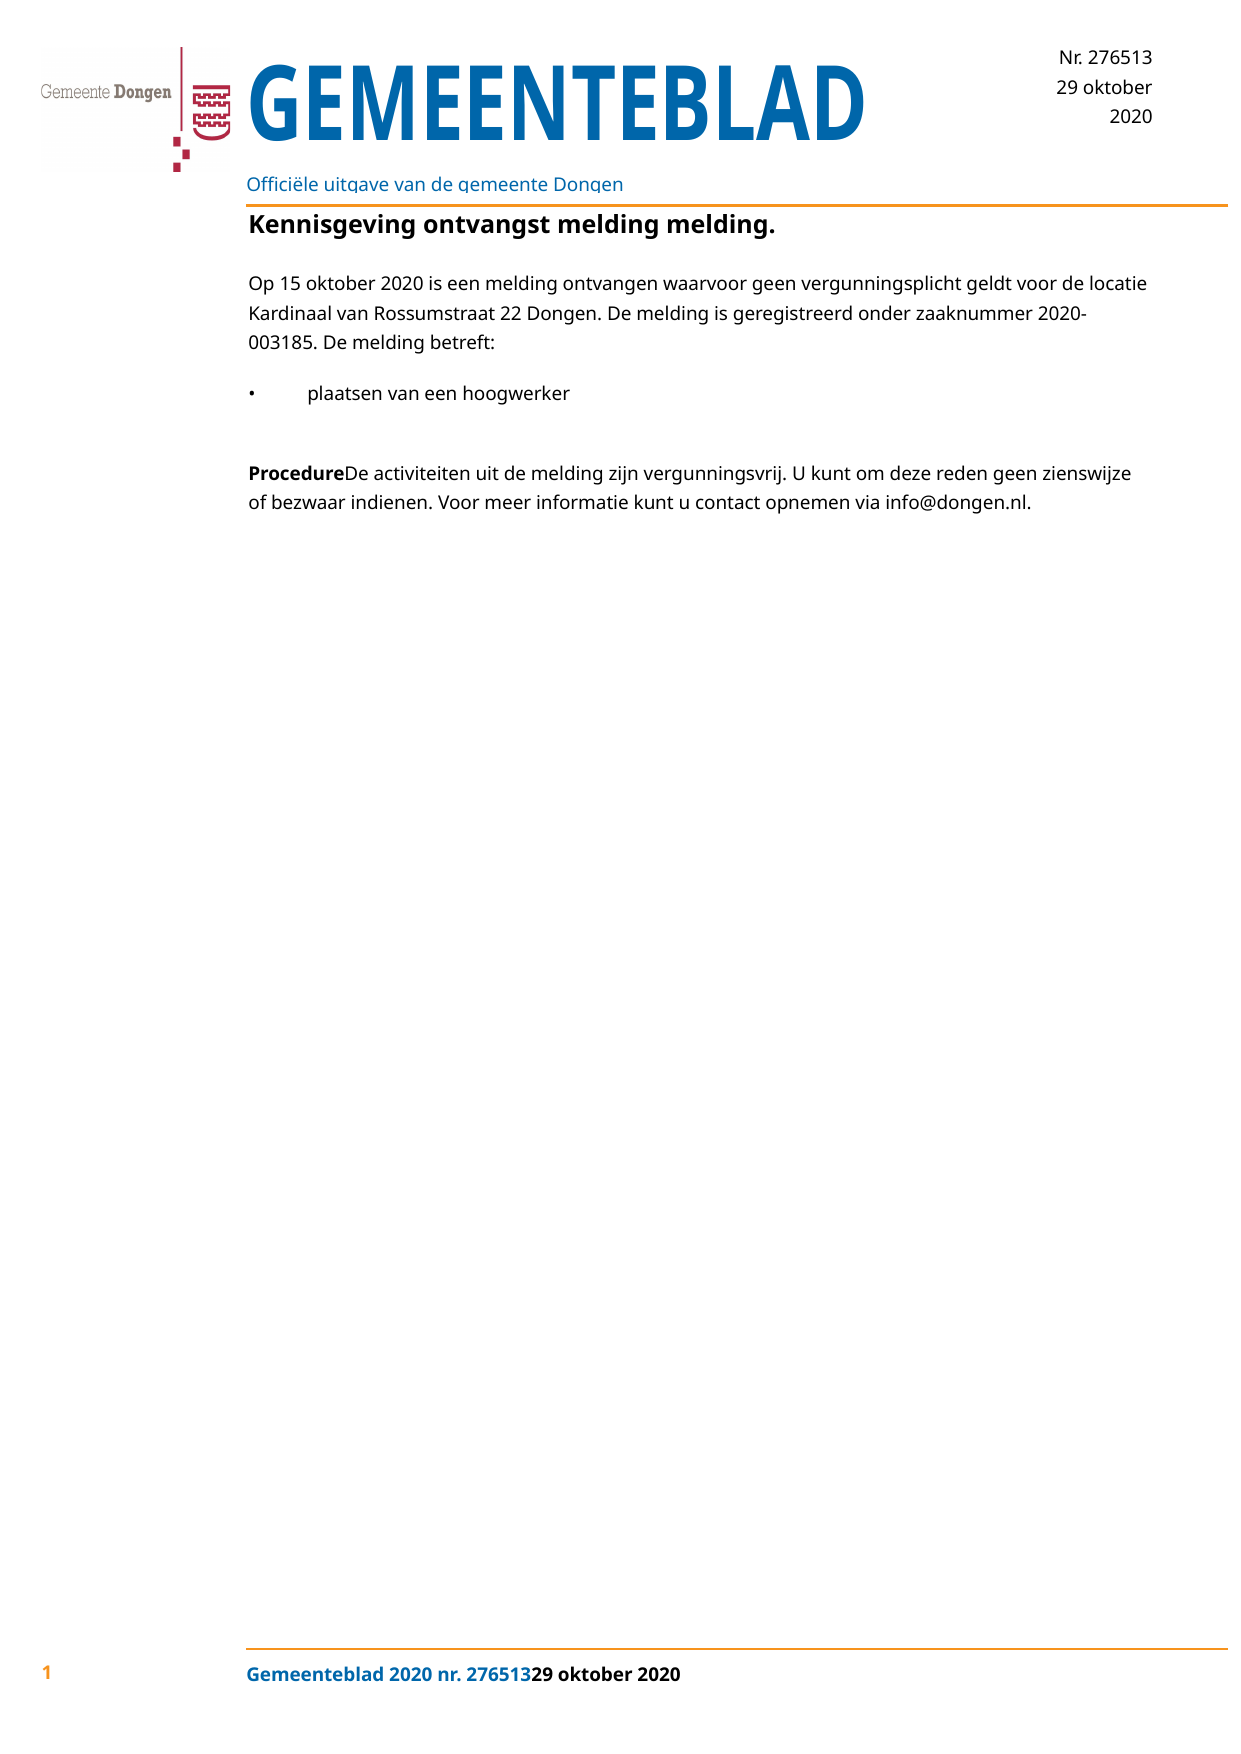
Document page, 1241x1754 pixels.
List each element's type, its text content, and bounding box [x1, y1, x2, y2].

text Op 15 oktober 2020 is een melding ontvangen waarvoor geen vergunningsplicht geldt voor de locatie Kardinaal van Rossumstraat 22 Dongen. De melding is geregistreerd onder zaaknummer 2020-003185. De melding betreft: [248, 270, 1152, 355]
picture [41, 47, 231, 172]
text ProcedureDe activiteiten uit de melding zijn vergunningsvrij. U kunt om deze reden geen zienswijze of bezwaar indienen. Voor meer informatie kunt u contact opnemen via info@dongen.nl. [248, 460, 1152, 515]
text Kennisgeving ontvangst melding melding. [248, 207, 1152, 241]
list plaatsen van een hoogwerker [248, 380, 1152, 406]
